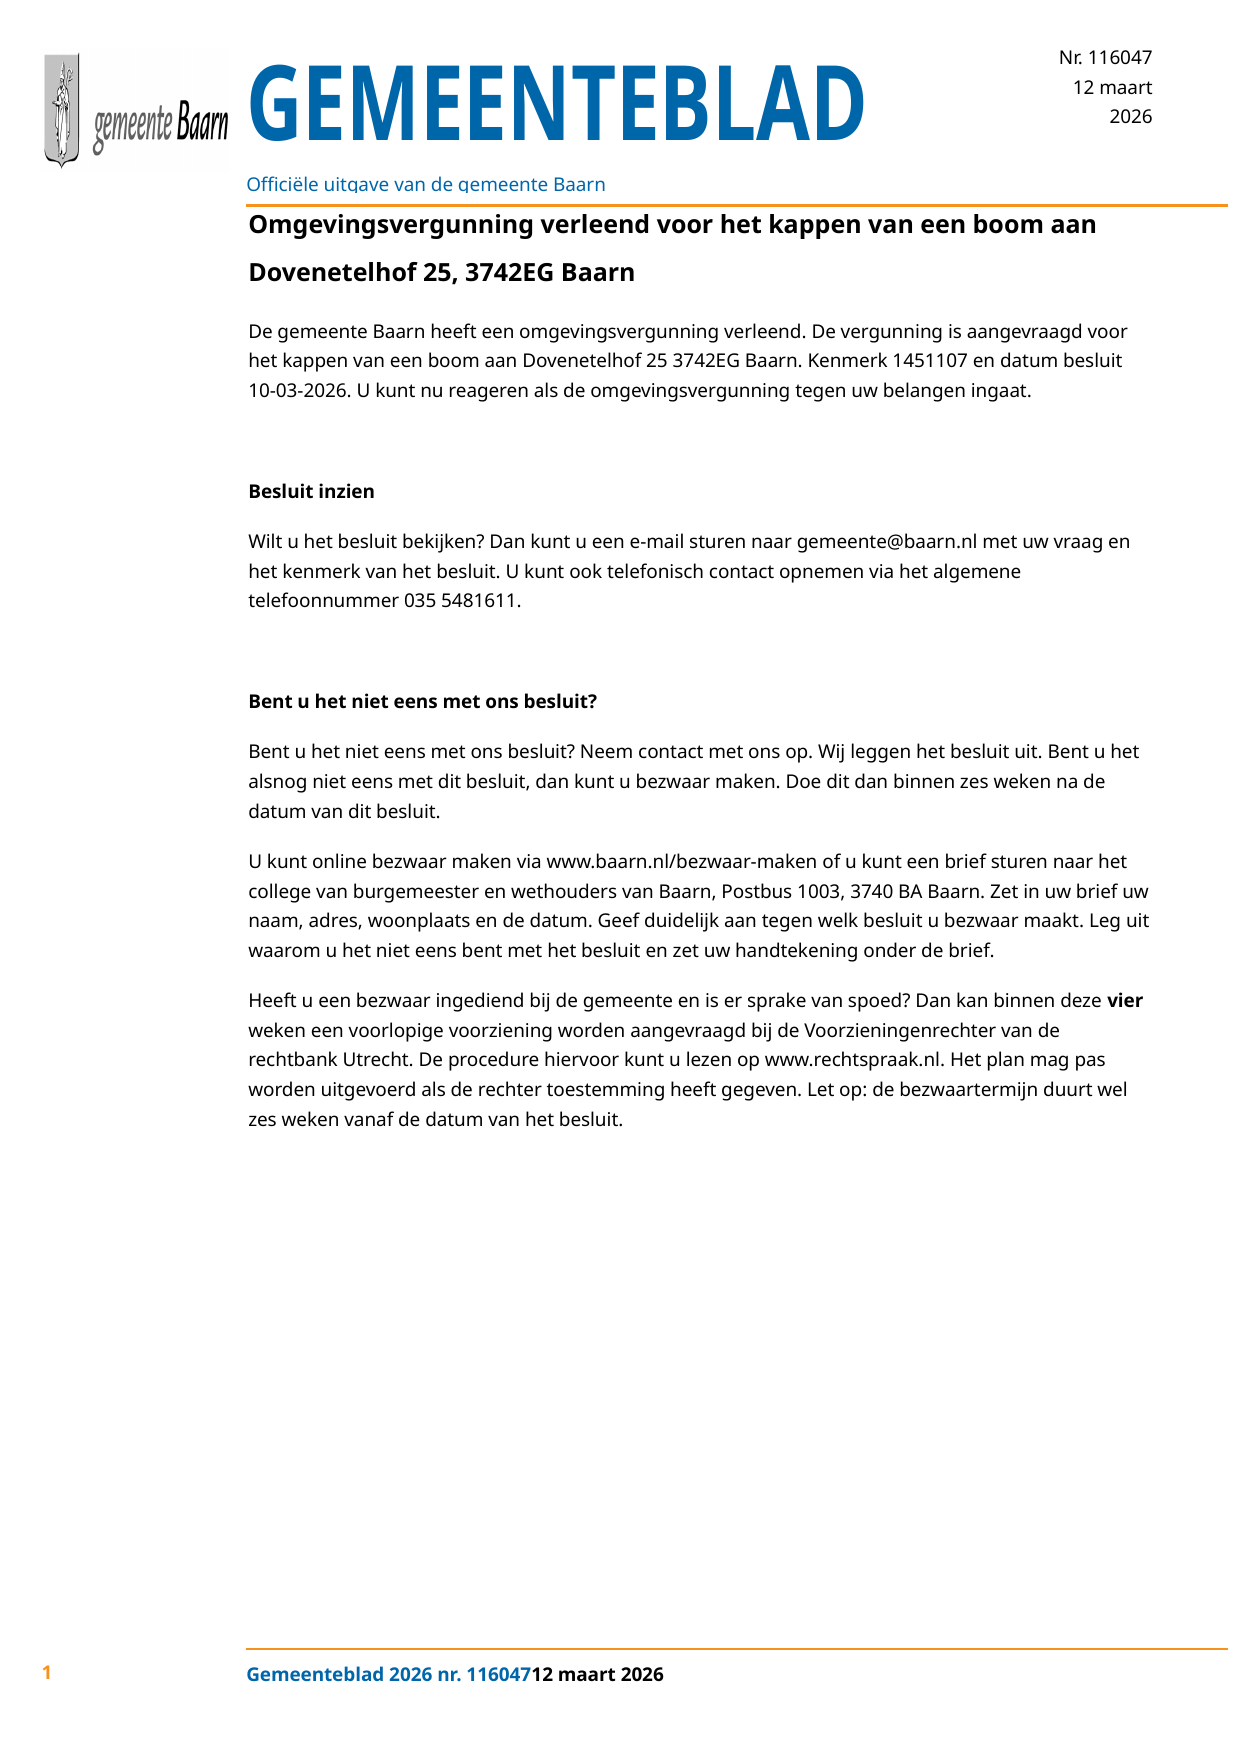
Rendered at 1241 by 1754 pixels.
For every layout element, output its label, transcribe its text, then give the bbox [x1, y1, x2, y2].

text Besluit inzien [248, 478, 1152, 504]
text U kunt online bezwaar maken via www.baarn.nl/bezwaar-maken of u kunt een brief sturen naar het college van burgemeester en wethouders van Baarn, Postbus 1003, 3740 BA Baarn. Zet in uw brief uw naam, adres, woonplaats en de datum. Geef duidelijk aan tegen welk besluit u bezwaar maakt. Leg uit waarom u het niet eens bent met het besluit en zet uw handtekening onder de brief. [248, 848, 1152, 963]
text Bent u het niet eens met ons besluit? [248, 688, 1152, 714]
picture [41, 47, 231, 172]
text Bent u het niet eens met ons besluit? Neem contact met ons op. Wij leggen het besluit uit. Bent u het alsnog niet eens met dit besluit, dan kunt u bezwaar maken. Doe dit dan binnen zes weken na de datum van dit besluit. [248, 739, 1152, 824]
text Wilt u het besluit bekijken? Dan kunt u een e-mail sturen naar gemeente@baarn.nl met uw vraag en het kenmerk van het besluit. U kunt ook telefonisch contact opnemen via het algemene telefoonnummer 035 5481611. [248, 528, 1152, 613]
text Omgevingsvergunning verleend voor het kappen van een boom aan Dovenetelhof 25, 3742EG Baarn [248, 207, 1152, 288]
text Heeft u een bezwaar ingediend bij de gemeente en is er sprake van spoed? Dan kan binnen deze vier weken een voorlopige voorziening worden aangevraagd bij de Voorzieningenrechter van de rechtbank Utrecht. De procedure hiervoor kunt u lezen op www.rechtspraak.nl. Het plan mag pas worden uitgevoerd als de rechter toestemming heeft gegeven. Let op: de bezwaartermijn duurt wel zes weken vanaf de datum van het besluit. [248, 987, 1152, 1132]
text De gemeente Baarn heeft een omgevingsvergunning verleend. De vergunning is aangevraagd voor het kappen van een boom aan Dovenetelhof 25 3742EG Baarn. Kenmerk 1451107 en datum besluit 10-03-2026. U kunt nu reageren als de omgevingsvergunning tegen uw belangen ingaat. [248, 318, 1152, 403]
